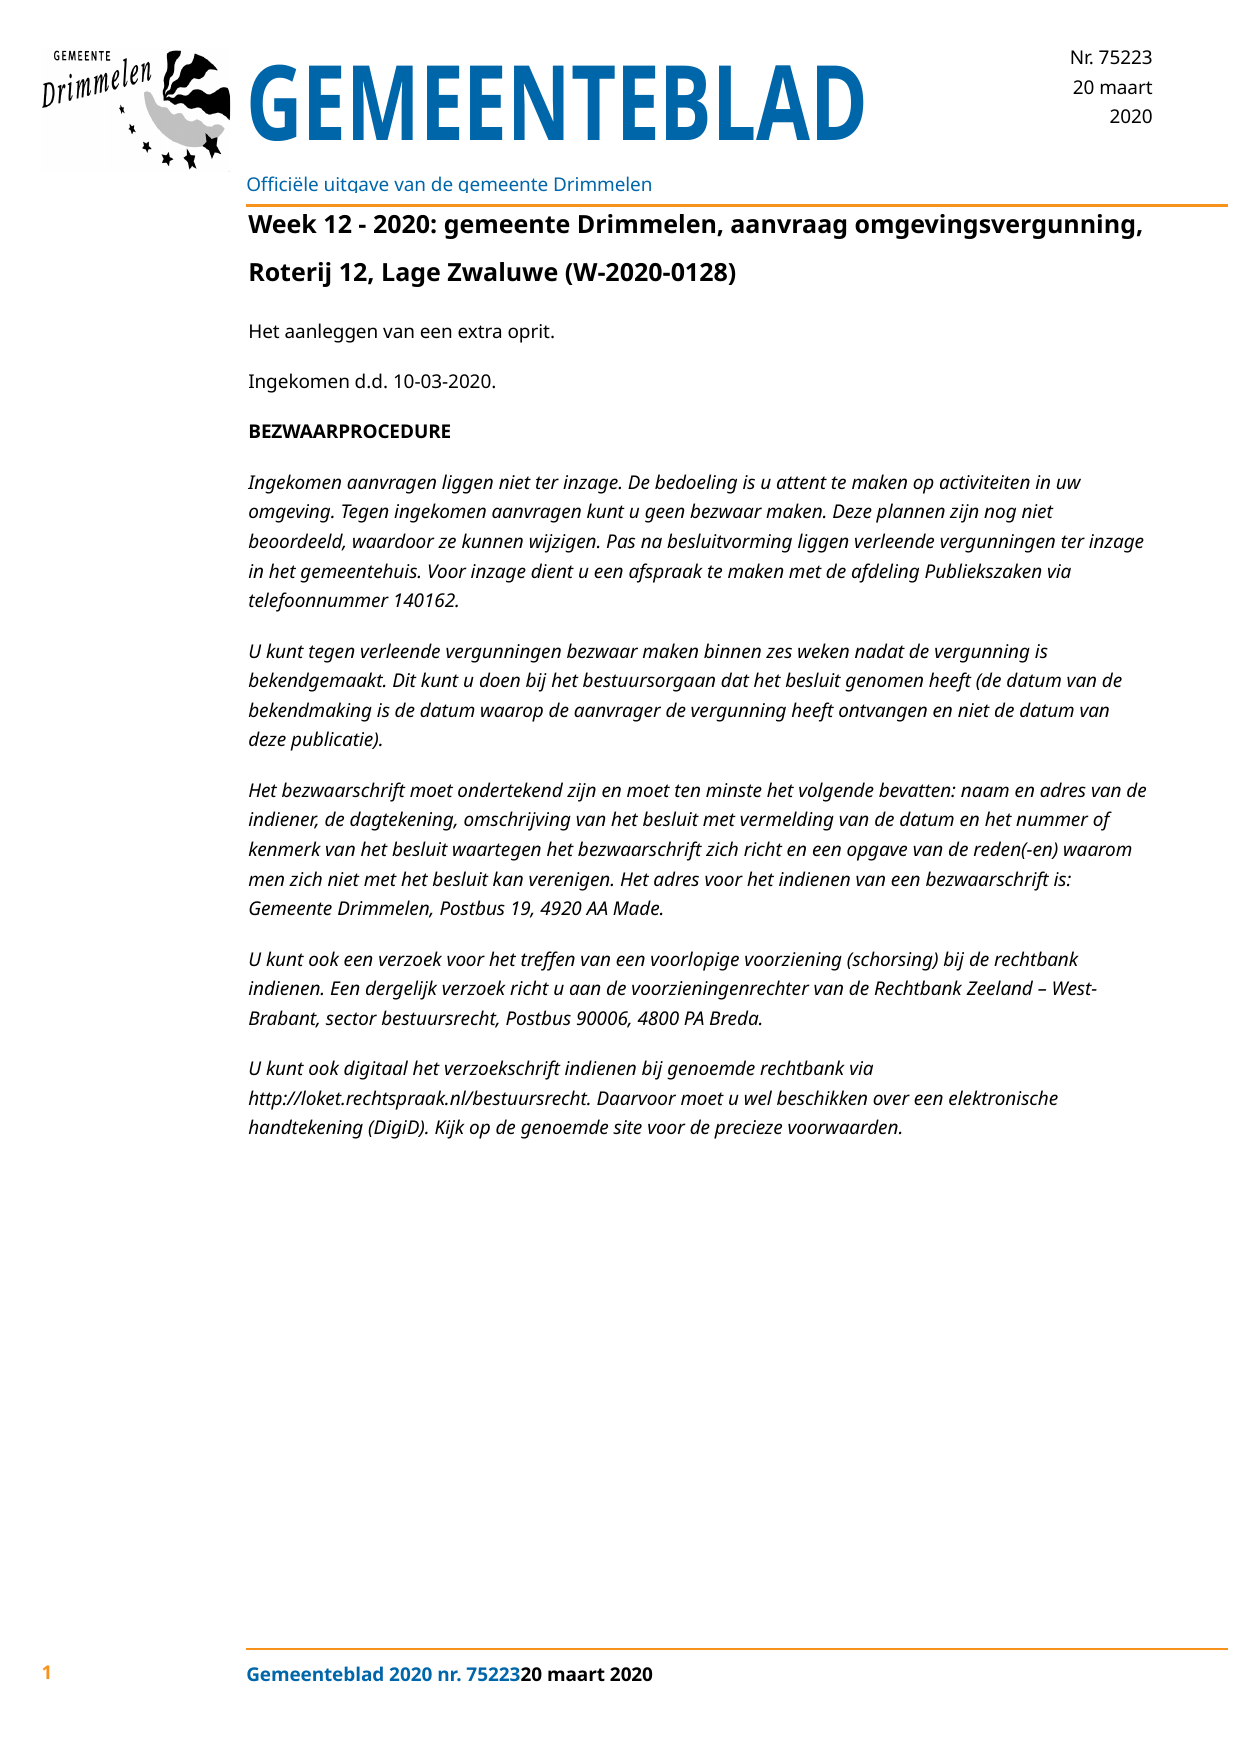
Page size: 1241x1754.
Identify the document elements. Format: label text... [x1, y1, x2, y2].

text U kunt ook een verzoek voor het treffen van een voorlopige voorziening (schorsing) bij de rechtbank indienen. Een dergelijk verzoek richt u aan de voorzieningenrechter van de Rechtbank Zeeland – West-Brabant, sector bestuursrecht, Postbus 90006, 4800 PA Breda. [248, 946, 1152, 1031]
text Het aanleggen van een extra oprit. [248, 318, 1152, 344]
text U kunt tegen verleende vergunningen bezwaar maken binnen zes weken nadat de vergunning is bekendgemaakt. Dit kunt u doen bij het bestuursorgaan dat het besluit genomen heeft (de datum van de bekendmaking is de datum waarop de aanvrager de vergunning heeft ontvangen en niet de datum van deze publicatie). [248, 638, 1152, 752]
picture [41, 47, 231, 172]
text BEZWAARPROCEDURE [248, 419, 1152, 444]
text U kunt ook digitaal het verzoekschrift indienen bij genoemde rechtbank via http://loket.rechtspraak.nl/bestuursrecht. Daarvoor moet u wel beschikken over een elektronische handtekening (DigiD). Kijk op de genoemde site voor de precieze voorwaarden. [248, 1055, 1152, 1140]
text Week 12 - 2020: gemeente Drimmelen, aanvraag omgevingsvergunning, Roterij 12, Lage Zwaluwe (W-2020-0128) [248, 207, 1152, 288]
text Het bezwaarschrift moet ondertekend zijn en moet ten minste het volgende bevatten: naam en adres van de indiener, de dagtekening, omschrijving van het besluit met vermelding van de datum en het nummer of kenmerk van het besluit waartegen het bezwaarschrift zich richt en een opgave van de reden(-en) waarom men zich niet met het besluit kan verenigen. Het adres voor het indienen van een bezwaarschrift is: Gemeente Drimmelen, Postbus 19, 4920 AA Made. [248, 777, 1152, 921]
text Ingekomen d.d. 10-03-2020. [248, 368, 1152, 394]
text Ingekomen aanvragen liggen niet ter inzage. De bedoeling is u attent te maken op activiteiten in uw omgeving. Tegen ingekomen aanvragen kunt u geen bezwaar maken. Deze plannen zijn nog niet beoordeeld, waardoor ze kunnen wijzigen. Pas na besluitvorming liggen verleende vergunningen ter inzage in het gemeentehuis. Voor inzage dient u een afspraak te maken met de afdeling Publiekszaken via telefoonnummer 140162. [248, 469, 1152, 613]
